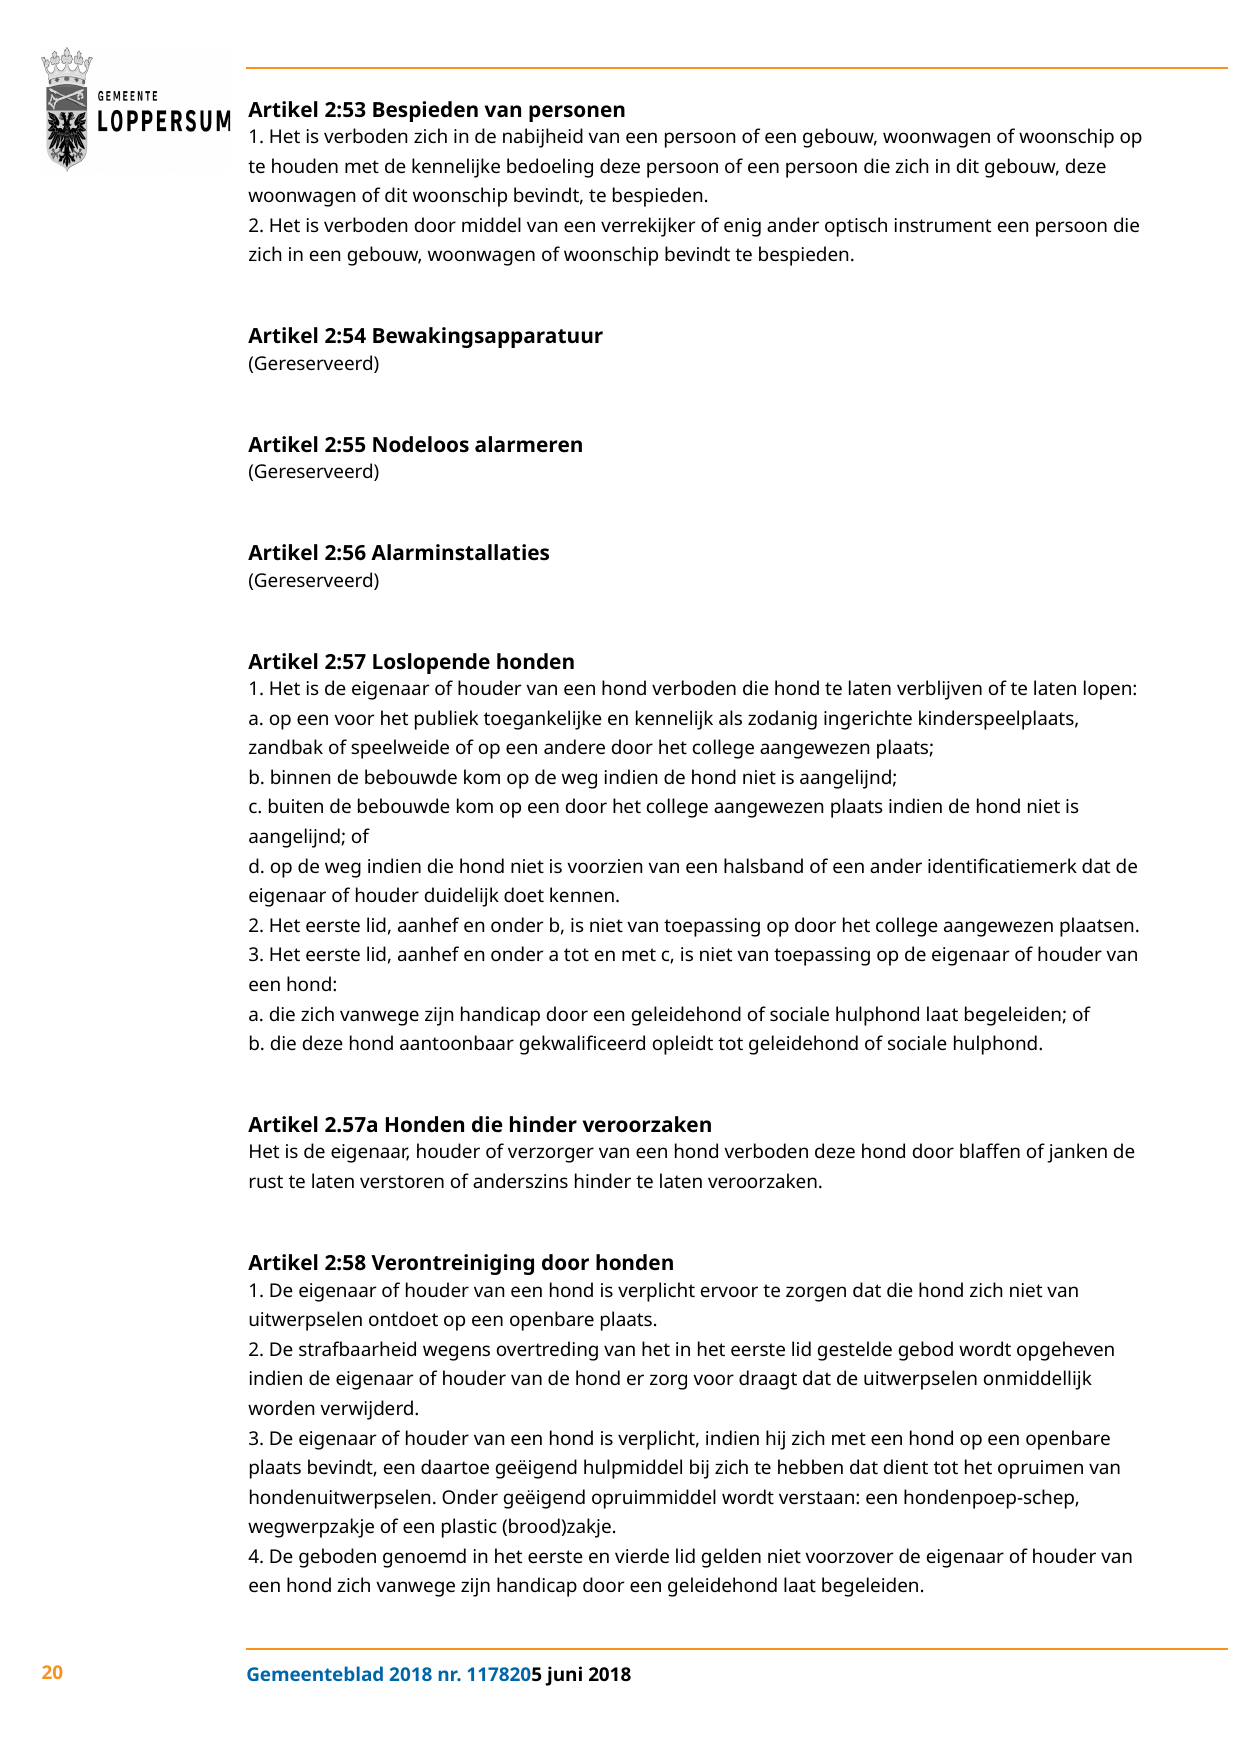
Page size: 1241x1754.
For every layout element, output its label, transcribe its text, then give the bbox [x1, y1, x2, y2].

text a. op een voor het publiek toegankelijke en kennelijk als zodanig ingerichte kinderspeelplaats, zandbak of speelweide of op een andere door het college aangewezen plaats; [248, 705, 1152, 760]
text b. binnen de bebouwde kom op de weg indien de hond niet is aangelijnd; [248, 764, 1152, 790]
text 3. De eigenaar of houder van een hond is verplicht, indien hij zich met een hond op een openbare plaats bevindt, een daartoe geëigend hulpmiddel bij zich te hebben dat dient tot het opruimen van hondenuitwerpselen. Onder geëigend opruimmiddel wordt verstaan: een hondenpoep-schep, wegwerpzakje of een plastic (brood)zakje. [248, 1425, 1152, 1539]
text a. die zich vanwege zijn handicap door een geleidehond of sociale hulphond laat begeleiden; of [248, 1001, 1152, 1026]
picture [41, 47, 231, 172]
text Artikel 2:57 Loslopende honden [248, 647, 1152, 675]
text 4. De geboden genoemd in het eerste en vierde lid gelden niet voorzover de eigenaar of houder van een hond zich vanwege zijn handicap door een geleidehond laat begeleiden. [248, 1543, 1152, 1598]
text Artikel 2:56 Alarminstallaties [248, 538, 1152, 567]
text Artikel 2:54 Bewakingsapparatuur [248, 322, 1152, 350]
text (Gereserveerd) [248, 350, 1152, 376]
text b. die deze hond aantoonbaar gekwalificeerd opleidt tot geleidehond of sociale hulphond. [248, 1030, 1152, 1056]
text (Gereserveerd) [248, 458, 1152, 484]
text Het is de eigenaar, houder of verzorger van een hond verboden deze hond door blaffen of janken de rust te laten verstoren of anderszins hinder te laten veroorzaken. [248, 1139, 1152, 1194]
text c. buiten de bebouwde kom op een door het college aangewezen plaats indien de hond niet is aangelijnd; of [248, 794, 1152, 849]
text d. op de weg indien die hond niet is voorzien van een halsband of een ander identificatiemerk dat de eigenaar of houder duidelijk doet kennen. [248, 853, 1152, 908]
text 1. De eigenaar of houder van een hond is verplicht ervoor te zorgen dat die hond zich niet van uitwerpselen ontdoet op een openbare plaats. [248, 1277, 1152, 1332]
text Artikel 2.57a Honden die hinder veroorzaken [248, 1110, 1152, 1139]
text Artikel 2:58 Verontreiniging door honden [248, 1248, 1152, 1277]
text Artikel 2:53 Bespieden van personen [248, 95, 1152, 123]
text 2. Het is verboden door middel van een verrekijker of enig ander optisch instrument een persoon die zich in een gebouw, woonwagen of woonschip bevindt te bespieden. [248, 212, 1152, 267]
text 2. De strafbaarheid wegens overtreding van het in het eerste lid gestelde gebod wordt opgeheven indien de eigenaar of houder van de hond er zorg voor draagt dat de uitwerpselen onmiddellijk worden verwijderd. [248, 1336, 1152, 1421]
text 1. Het is de eigenaar of houder van een hond verboden die hond te laten verblijven of te laten lopen: [248, 675, 1152, 701]
text (Gereserveerd) [248, 567, 1152, 593]
text Artikel 2:55 Nodeloos alarmeren [248, 430, 1152, 458]
text 3. Het eerste lid, aanhef en onder a tot en met c, is niet van toepassing op de eigenaar of houder van een hond: [248, 942, 1152, 997]
text 2. Het eerste lid, aanhef en onder b, is niet van toepassing op door het college aangewezen plaatsen. [248, 912, 1152, 938]
text 1. Het is verboden zich in de nabijheid van een persoon of een gebouw, woonwagen of woonschip op te houden met de kennelijke bedoeling deze persoon of een persoon die zich in dit gebouw, deze woonwagen of dit woonschip bevindt, te bespieden. [248, 123, 1152, 208]
